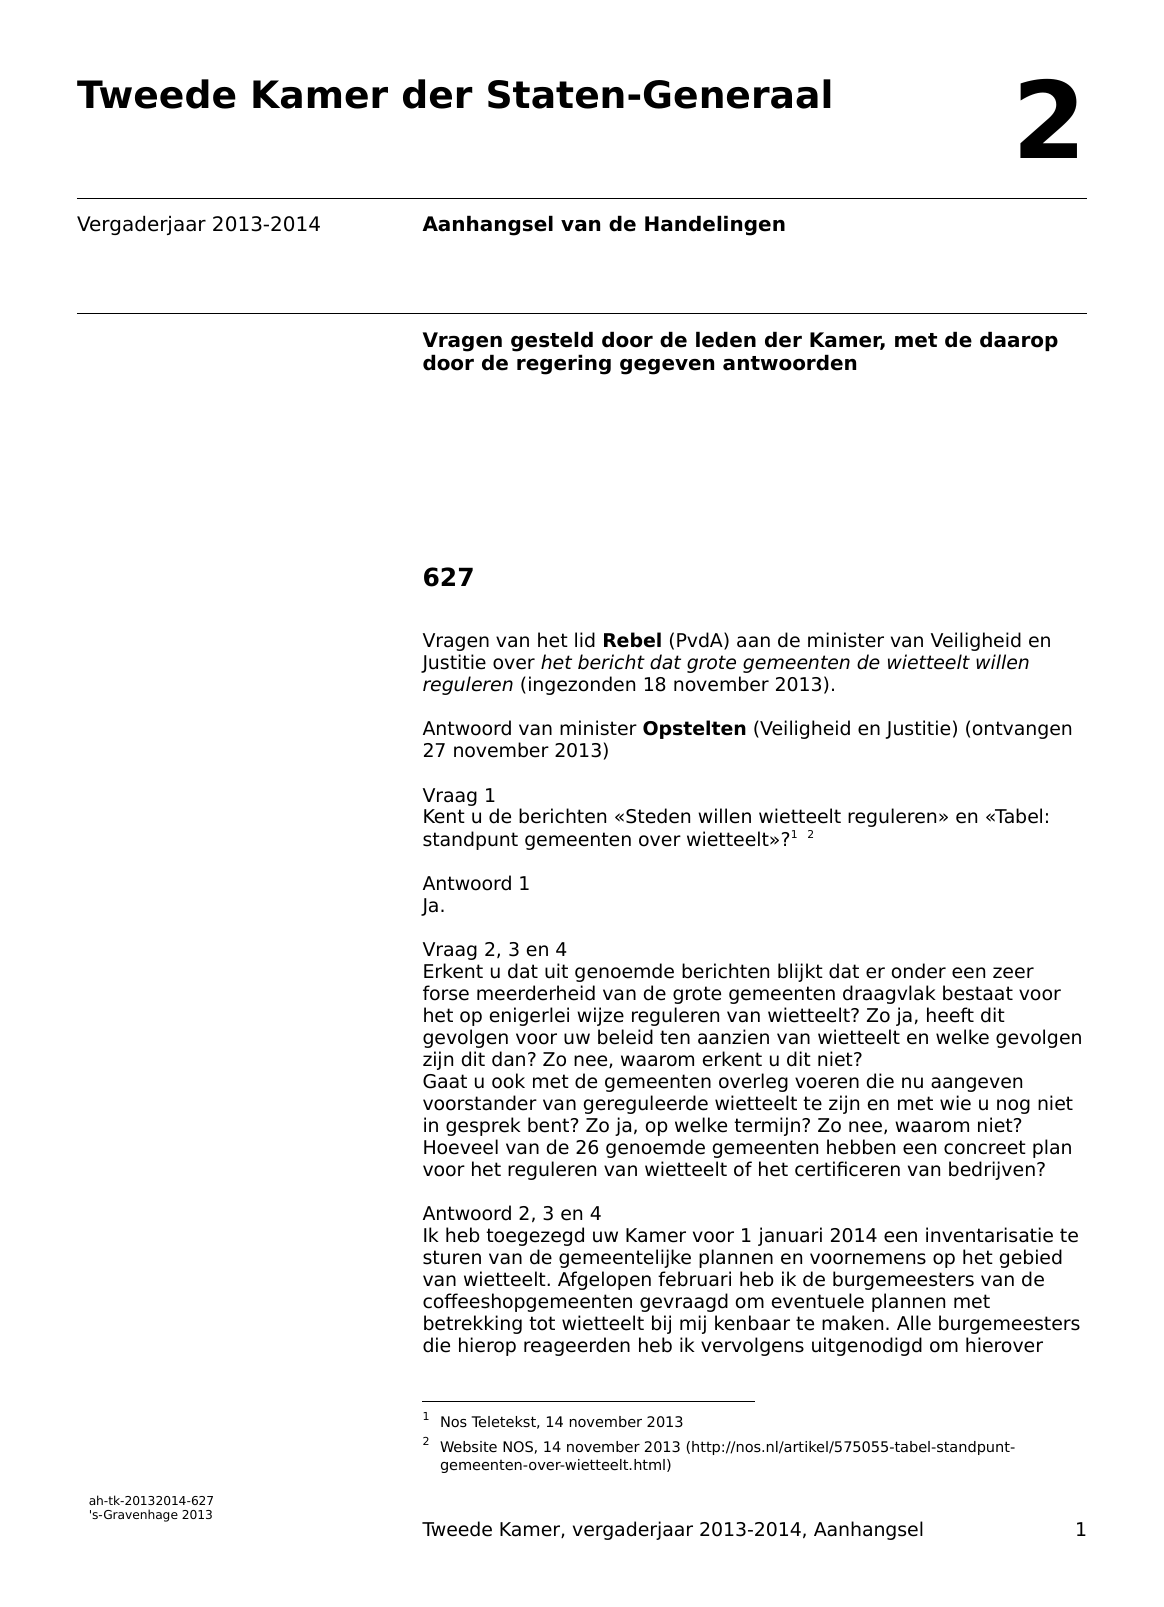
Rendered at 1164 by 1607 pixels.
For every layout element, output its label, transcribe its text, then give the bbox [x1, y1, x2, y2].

text Antwoord 1 [422, 873, 1087, 894]
text Gaat u ook met de gemeenten overleg voeren die nu aangeven voorstander van gereguleerde wietteelt te zijn en met wie u nog niet in gesprek bent? Zo ja, op welke termijn? Zo nee, waarom niet? [422, 1071, 1087, 1137]
text Website NOS, 14 november 2013 (http://nos.nl/artikel/575055-tabel-standpunt-gemeenten-over-wietteelt.html) [422, 1435, 1087, 1474]
table_cell [77, 314, 422, 375]
text Erkent u dat uit genoemde berichten blijkt dat er onder een zeer forse meerderheid van de grote gemeenten draagvlak bestaat voor het op enigerlei wijze reguleren van wietteelt? Zo ja, heeft dit gevolgen voor uw beleid ten aanzien van wietteelt en welke gevolgen zijn dit dan? Zo nee, waarom erkent u dit niet? [422, 961, 1087, 1071]
text Vraag 1 [422, 784, 1087, 806]
text Antwoord 2, 3 en 4 [422, 1203, 1087, 1225]
text Ja. [422, 894, 1087, 917]
text 's-Gravenhage 2013 [88, 1508, 323, 1522]
table_cell Vragen gesteld door de leden der Kamer, met de daarop door de regering gegeven antwoorden [422, 314, 1087, 375]
text Vraag 2, 3 en 4 [422, 939, 1087, 961]
text ah-tk-20132014-627 [88, 1494, 323, 1508]
table_cell Vergaderjaar 2013-2014 [77, 199, 422, 313]
table_header Tweede Kamer der Staten-Generaal [77, 59, 886, 198]
text Vragen van het lid Rebel (PvdA) aan de minister van Veiligheid en Justitie over het bericht dat grote gemeenten de wietteelt willen reguleren (ingezonden 18 november 2013). [422, 630, 1087, 696]
text Hoeveel van de 26 genoemde gemeenten hebben een concreet plan voor het reguleren van wietteelt of het certificeren van bedrijven? [422, 1137, 1087, 1181]
text Ik heb toegezegd uw Kamer voor 1 januari 2014 een inventarisatie te sturen van de gemeentelijke plannen en voornemens op het gebied van wietteelt. Afgelopen februari heb ik de burgemeesters van de coffeeshopgemeenten gevraagd om eventuele plannen met betrekking tot wietteelt bij mij kenbaar te maken. Alle burgemeesters die hierop reageerden heb ik vervolgens uitgenodigd om hierover [422, 1225, 1087, 1357]
text 627 [422, 563, 1087, 592]
text Kent u de berichten «Steden willen wietteelt reguleren» en «Tabel: standpunt gemeenten over wietteelt»? [422, 806, 1087, 850]
table_header 2 [886, 59, 1087, 198]
text Nos Teletekst, 14 november 2013 [422, 1410, 1087, 1432]
text Antwoord van minister Opstelten (Veiligheid en Justitie) (ontvangen 27 november 2013) [422, 718, 1087, 762]
table_cell Aanhangsel van de Handelingen [422, 199, 1087, 313]
